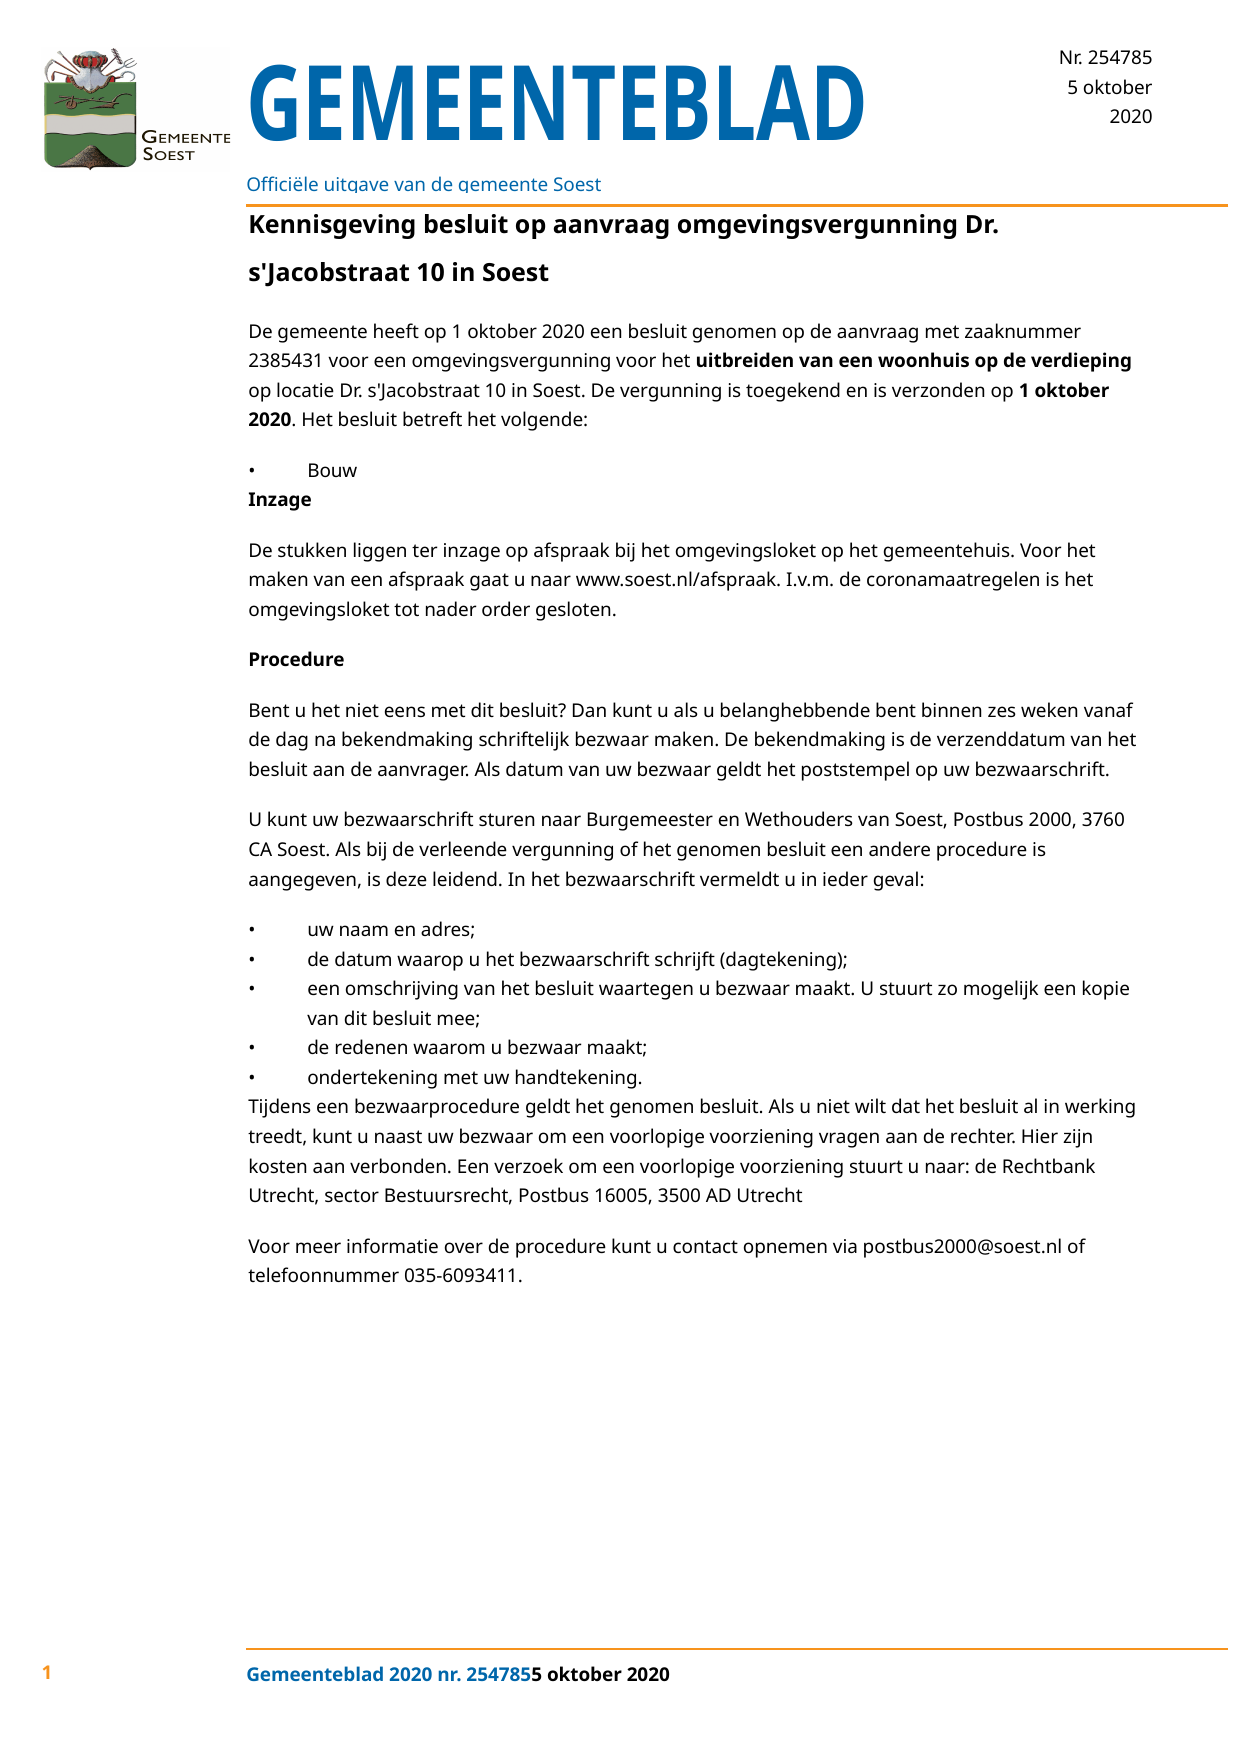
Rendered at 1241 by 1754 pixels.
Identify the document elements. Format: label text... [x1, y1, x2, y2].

picture [41, 47, 231, 172]
list de datum waarop u het bezwaarschrift schrijft (dagtekening); [248, 946, 1152, 972]
text De stukken liggen ter inzage op afspraak bij het omgevingsloket op het gemeentehuis. Voor het maken van een afspraak gaat u naar www.soest.nl/afspraak. I.v.m. de coronamaatregelen is het omgevingsloket tot nader order gesloten. [248, 537, 1152, 622]
text Procedure [248, 647, 1152, 672]
text U kunt uw bezwaarschrift sturen naar Burgemeester en Wethouders van Soest, Postbus 2000, 3760 CA Soest. Als bij de verleende vergunning of het genomen besluit een andere procedure is aangegeven, is deze leidend. In het bezwaarschrift vermeldt u in ieder geval: [248, 807, 1152, 892]
text Bent u het niet eens met dit besluit? Dan kunt u als u belanghebbende bent binnen zes weken vanaf de dag na bekendmaking schriftelijk bezwaar maken. De bekendmaking is de verzenddatum van het besluit aan de aanvrager. Als datum van uw bezwaar geldt het poststempel op uw bezwaarschrift. [248, 697, 1152, 782]
list uw naam en adres; [248, 916, 1152, 942]
text Kennisgeving besluit op aanvraag omgevingsvergunning Dr. s'Jacobstraat 10 in Soest [248, 207, 1152, 288]
text Inzage [248, 487, 1152, 512]
text De gemeente heeft op 1 oktober 2020 een besluit genomen op de aanvraag met zaaknummer 2385431 voor een omgevingsvergunning voor het uitbreiden van een woonhuis op de verdieping op locatie Dr. s'Jacobstraat 10 in Soest. De vergunning is toegekend en is verzonden op 1 oktober 2020. Het besluit betreft het volgende: [248, 318, 1152, 432]
list Bouw [248, 457, 1152, 483]
list ondertekening met uw handtekening. [248, 1064, 1152, 1090]
text Voor meer informatie over de procedure kunt u contact opnemen via postbus2000@soest.nl of telefoonnummer 035-6093411. [248, 1233, 1152, 1288]
list een omschrijving van het besluit waartegen u bezwaar maakt. U stuurt zo mogelijk een kopie van dit besluit mee; [248, 975, 1152, 1031]
text Tijdens een bezwaarprocedure geldt het genomen besluit. Als u niet wilt dat het besluit al in werking treedt, kunt u naast uw bezwaar om een voorlopige voorziening vragen aan de rechter. Hier zijn kosten aan verbonden. Een verzoek om een voorlopige voorziening stuurt u naar: de Rechtbank Utrecht, sector Bestuursrecht, Postbus 16005, 3500 AD Utrecht [248, 1094, 1152, 1208]
list de redenen waarom u bezwaar maakt; [248, 1034, 1152, 1060]
